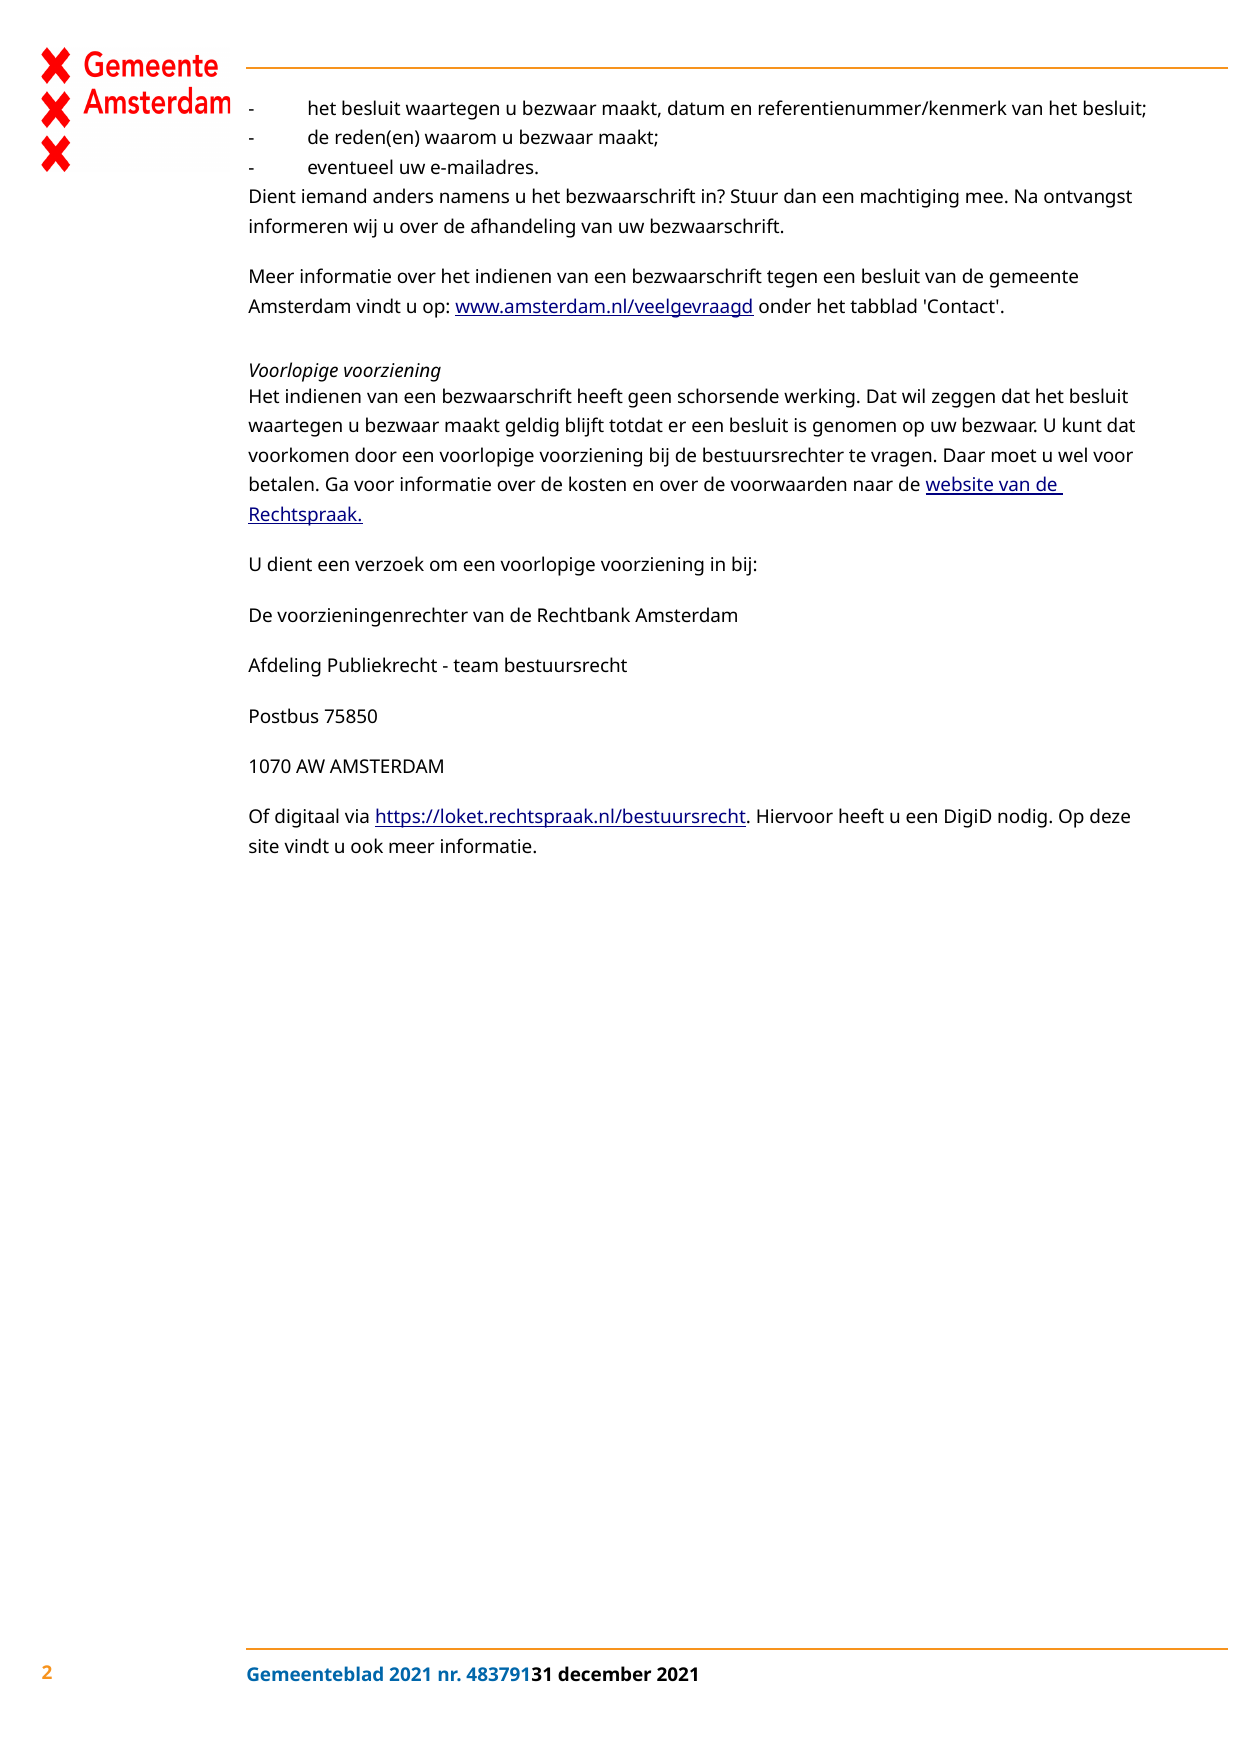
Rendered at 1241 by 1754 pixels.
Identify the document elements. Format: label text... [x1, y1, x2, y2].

text Afdeling Publiekrecht - team bestuursrecht [248, 652, 1152, 678]
list de reden(en) waarom u bezwaar maakt; [248, 124, 1152, 150]
list het besluit waartegen u bezwaar maakt, datum en referentienummer/kenmerk van het besluit; [248, 95, 1152, 121]
text Het indienen van een bezwaarschrift heeft geen schorsende werking. Dat wil zeggen dat het besluit waartegen u bezwaar maakt geldig blijft totdat er een besluit is genomen op uw bezwaar. U kunt dat voorkomen door een voorlopige voorziening bij de bestuursrechter te vragen. Daar moet u wel voor betalen. Ga voor informatie over de kosten en over de voorwaarden naar de website van de Rechtspraak. [248, 383, 1152, 527]
list eventueel uw e-mailadres. [248, 154, 1152, 180]
text Postbus 75850 [248, 703, 1152, 728]
text Of digitaal via https://loket.rechtspraak.nl/bestuursrecht. Hiervoor heeft u een DigiD nodig. Op deze site vindt u ook meer informatie. [248, 804, 1152, 859]
text U dient een verzoek om een voorlopige voorziening in bij: [248, 552, 1152, 577]
text Dient iemand anders namens u het bezwaarschrift in? Stuur dan een machtiging mee. Na ontvangst informeren wij u over de afhandeling van uw bezwaarschrift. [248, 183, 1152, 239]
text De voorzieningenrechter van de Rechtbank Amsterdam [248, 602, 1152, 628]
picture [41, 47, 231, 172]
text Meer informatie over het indienen van een bezwaarschrift tegen een besluit van de gemeente Amsterdam vindt u op: www.amsterdam.nl/veelgevraagd onder het tabblad 'Contact'. [248, 263, 1152, 319]
text Voorlopige voorziening [248, 357, 1152, 383]
text 1070 AW AMSTERDAM [248, 753, 1152, 779]
